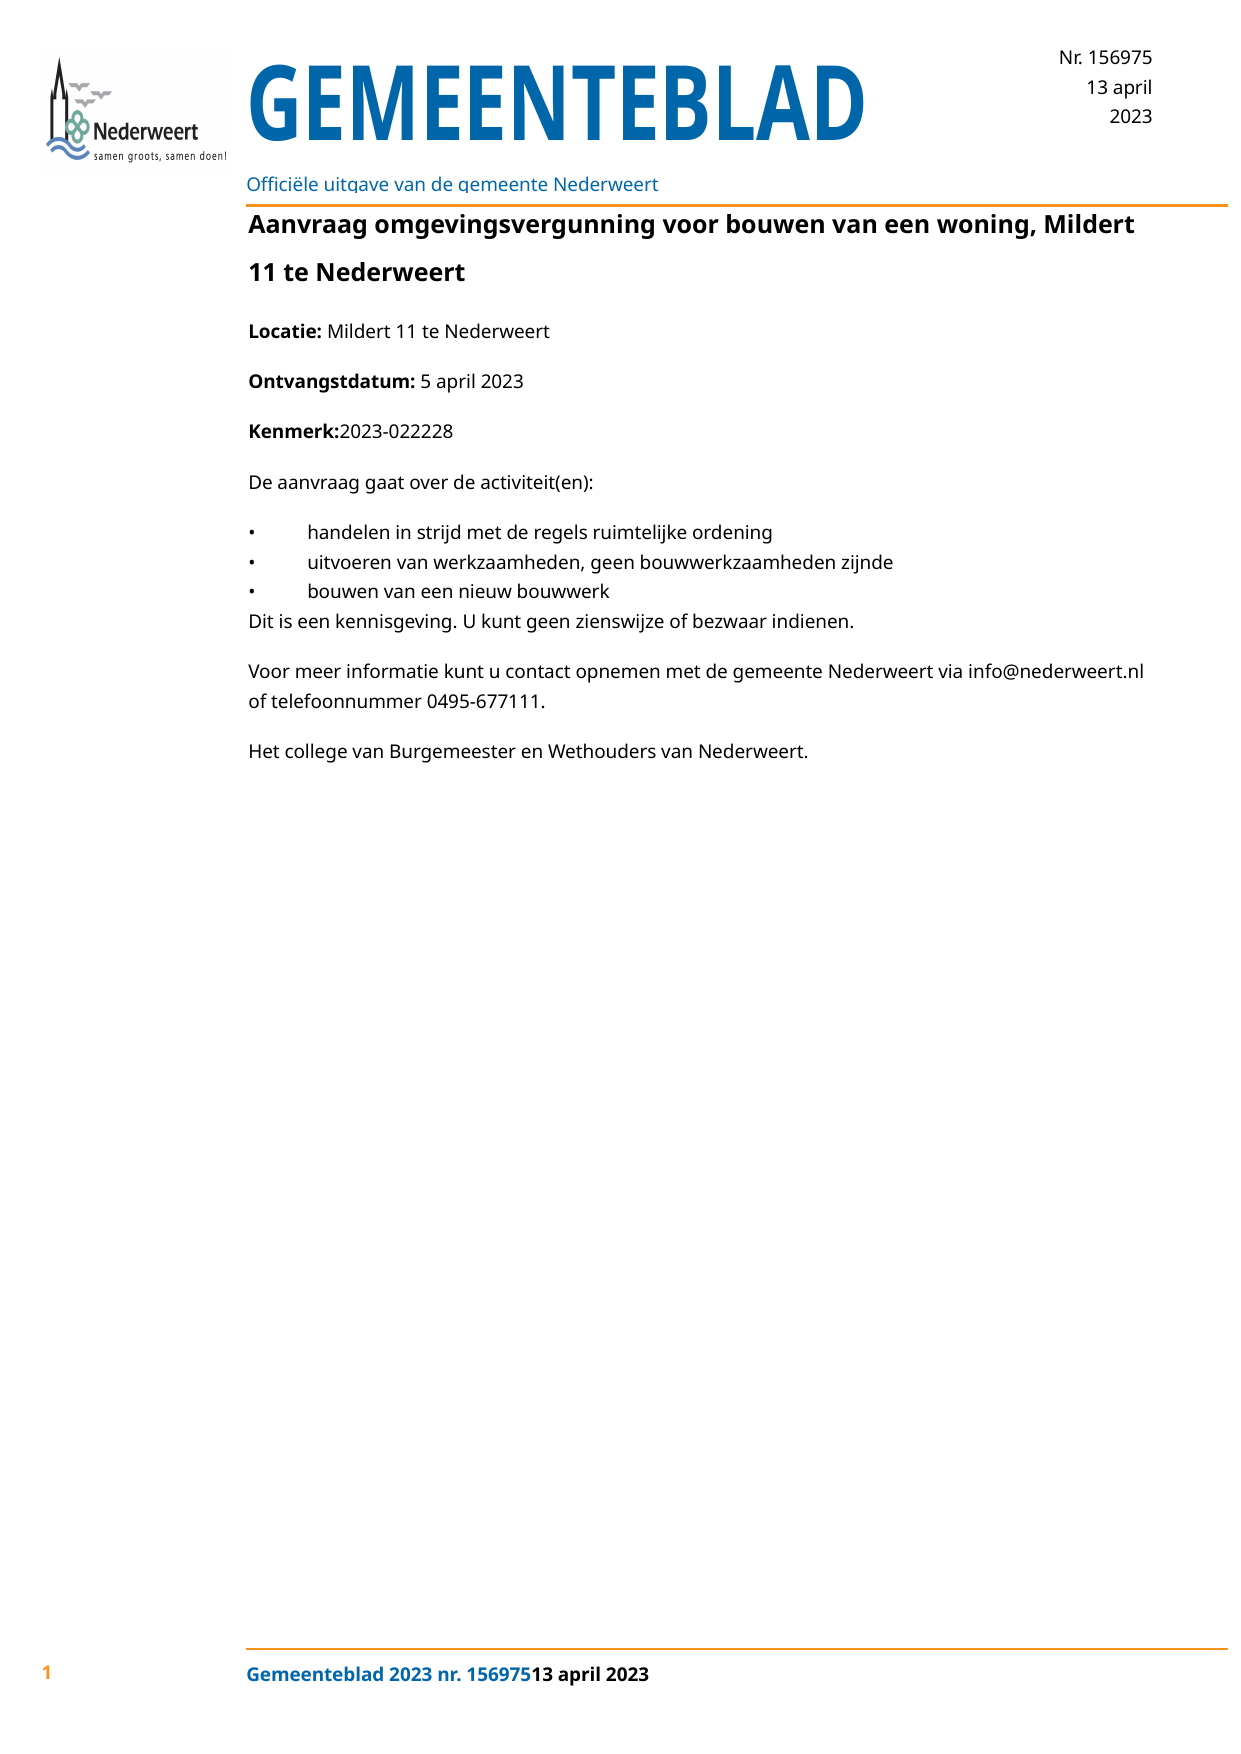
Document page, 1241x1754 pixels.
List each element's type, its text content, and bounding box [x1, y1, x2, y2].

list handelen in strijd met de regels ruimtelijke ordening [248, 519, 1152, 545]
text Locatie: Mildert 11 te Nederweert [248, 318, 1152, 344]
text Kenmerk:2023-022228 [248, 419, 1152, 444]
text Aanvraag omgevingsvergunning voor bouwen van een woning, Mildert 11 te Nederweert [248, 207, 1152, 288]
text Voor meer informatie kunt u contact opnemen met de gemeente Nederweert via info@nederweert.nl of telefoonnummer 0495-677111. [248, 659, 1152, 714]
text De aanvraag gaat over de activiteit(en): [248, 469, 1152, 495]
text Het college van Burgemeester en Wethouders van Nederweert. [248, 739, 1152, 764]
text Dit is een kennisgeving. U kunt geen zienswijze of bezwaar indienen. [248, 608, 1152, 634]
picture [41, 47, 231, 172]
text Ontvangstdatum: 5 april 2023 [248, 368, 1152, 394]
list uitvoeren van werkzaamheden, geen bouwwerkzaamheden zijnde [248, 549, 1152, 575]
list bouwen van een nieuw bouwwerk [248, 579, 1152, 604]
